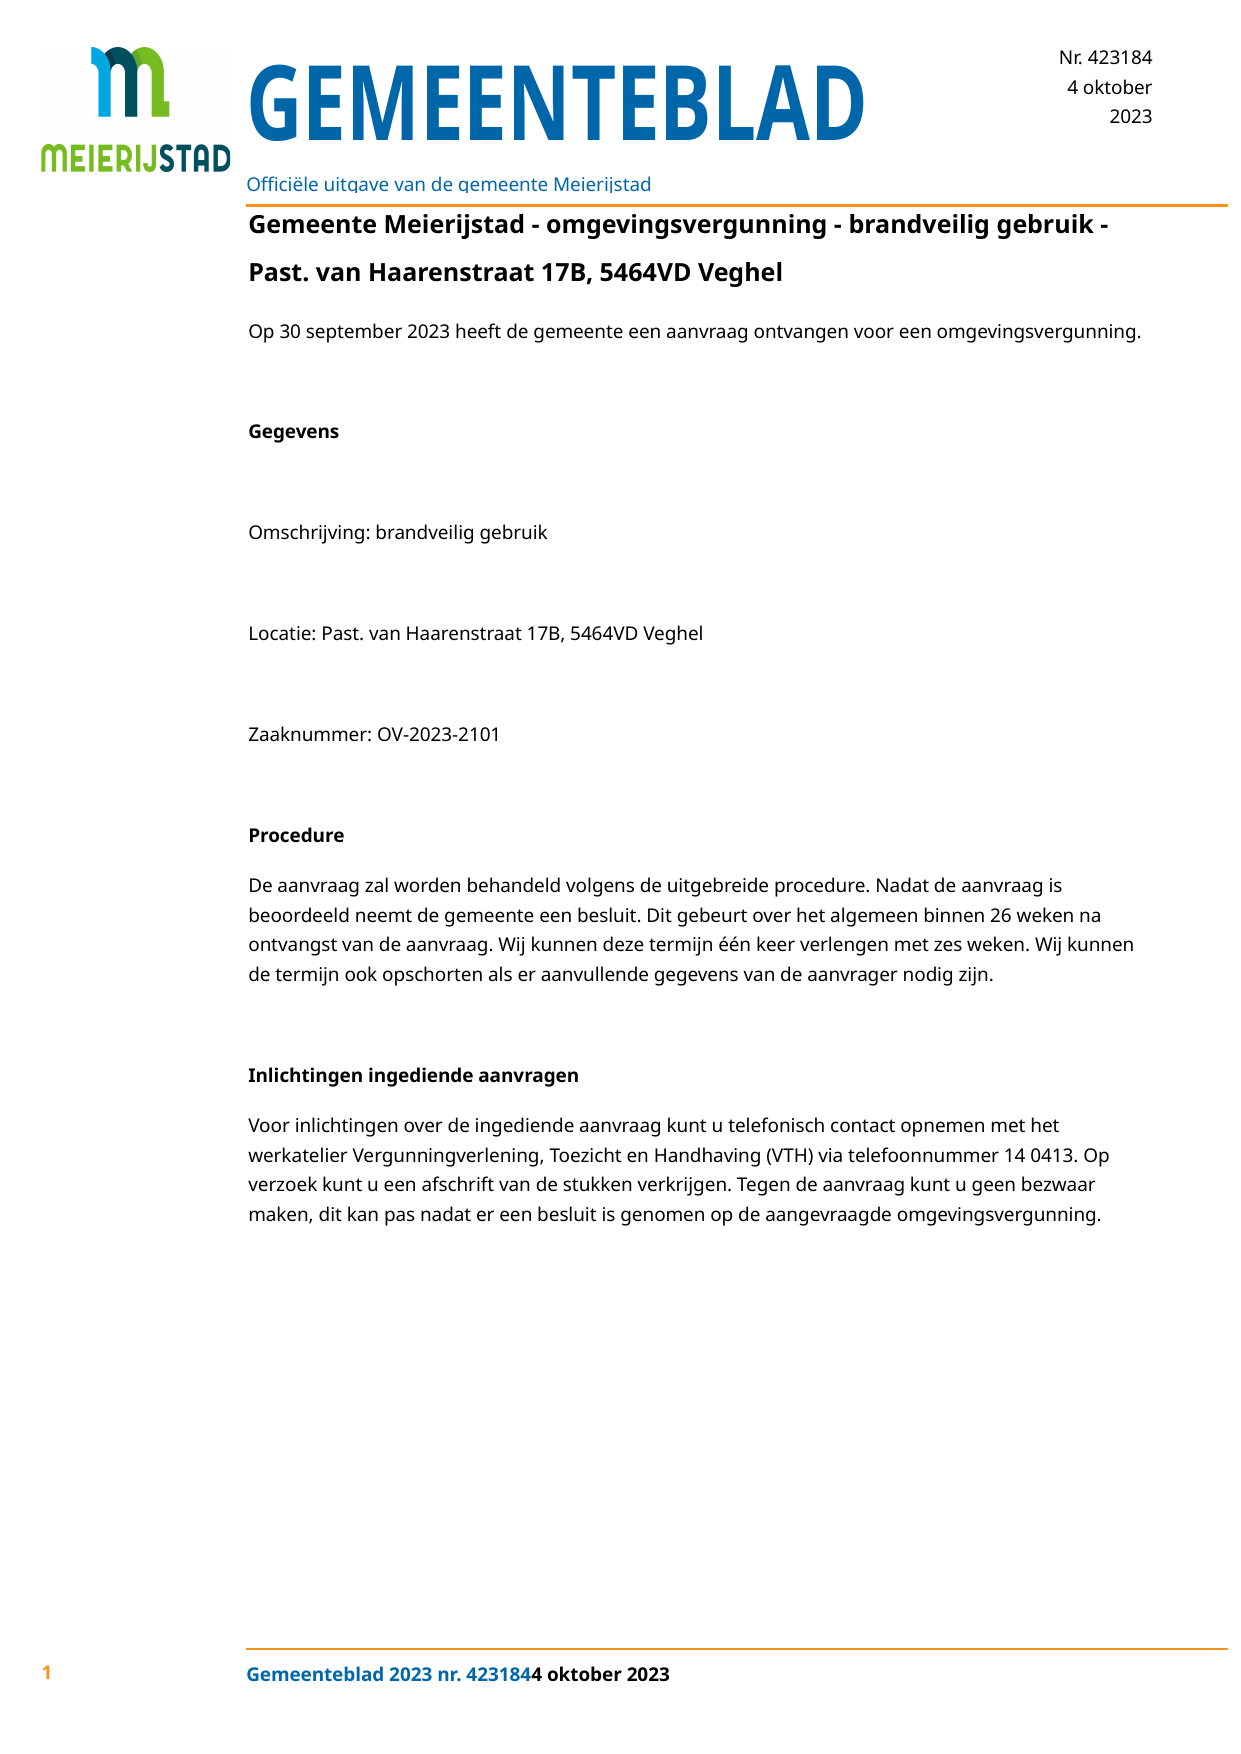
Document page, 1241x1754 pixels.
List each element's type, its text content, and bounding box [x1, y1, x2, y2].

picture [41, 47, 231, 172]
text Zaaknummer: OV-2023-2101 [248, 721, 1152, 747]
text De aanvraag zal worden behandeld volgens de uitgebreide procedure. Nadat de aanvraag is beoordeeld neemt de gemeente een besluit. Dit gebeurt over het algemeen binnen 26 weken na ontvangst van de aanvraag. Wij kunnen deze termijn één keer verlengen met zes weken. Wij kunnen de termijn ook opschorten als er aanvullende gegevens van de aanvrager nodig zijn. [248, 872, 1152, 987]
text Voor inlichtingen over de ingediende aanvraag kunt u telefonisch contact opnemen met het werkatelier Vergunningverlening, Toezicht en Handhaving (VTH) via telefoonnummer 14 0413. Op verzoek kunt u een afschrift van de stukken verkrijgen. Tegen de aanvraag kunt u geen bezwaar maken, dit kan pas nadat er een besluit is genomen op de aangevraagde omgevingsvergunning. [248, 1112, 1152, 1227]
text Locatie: Past. van Haarenstraat 17B, 5464VD Veghel [248, 620, 1152, 646]
text Omschrijving: brandveilig gebruik [248, 519, 1152, 545]
text Procedure [248, 822, 1152, 848]
text Gemeente Meierijstad - omgevingsvergunning - brandveilig gebruik - Past. van Haarenstraat 17B, 5464VD Veghel [248, 207, 1152, 288]
text Inlichtingen ingediende aanvragen [248, 1062, 1152, 1088]
text Gegevens [248, 419, 1152, 444]
text Op 30 september 2023 heeft de gemeente een aanvraag ontvangen voor een omgevingsvergunning. [248, 318, 1152, 344]
